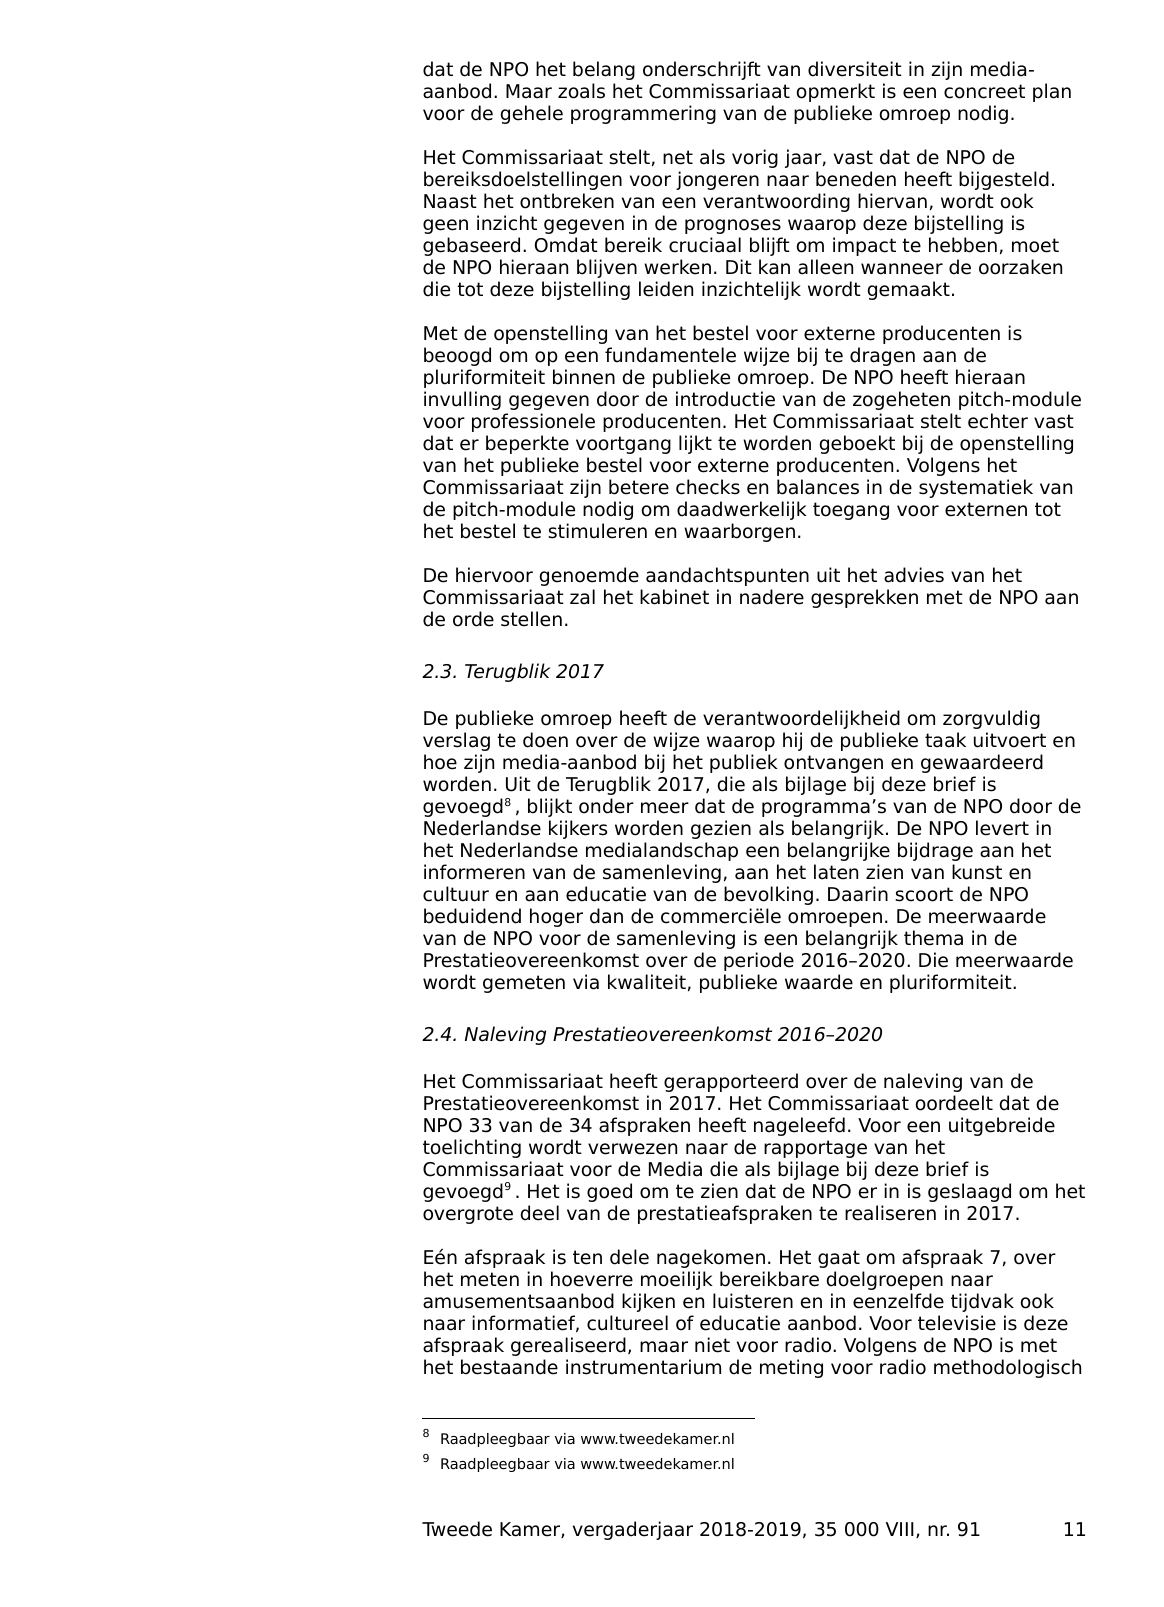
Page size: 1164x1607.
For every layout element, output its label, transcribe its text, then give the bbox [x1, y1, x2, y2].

text Met de openstelling van het bestel voor externe producenten is beoogd om op een fundamentele wijze bij te dragen aan de pluriformiteit binnen de publieke omroep. De NPO heeft hieraan invulling gegeven door de introductie van de zogeheten pitch-module voor professionele producenten. Het Commissariaat stelt echter vast dat er beperkte voortgang lijkt te worden geboekt bij de openstelling van het publieke bestel voor externe producenten. Volgens het Commissariaat zijn betere checks en balances in de systematiek van de pitch-module nodig om daadwerkelijk toegang voor externen tot het bestel te stimuleren en waarborgen. [422, 323, 1087, 543]
subtitle 2.3. Terugblik 2017 [422, 661, 1087, 683]
subtitle 2.4. Naleving Prestatieovereenkomst 2016–2020 [422, 1024, 1087, 1046]
text De hiervoor genoemde aandachtspunten uit het advies van het Commissariaat zal het kabinet in nadere gesprekken met de NPO aan de orde stellen. [422, 565, 1087, 631]
text De publieke omroep heeft de verantwoordelijkheid om zorgvuldig verslag te doen over de wijze waarop hij de publieke taak uitvoert en hoe zijn media-aanbod bij het publiek ontvangen en gewaardeerd worden. Uit de Terugblik 2017, die als bijlage bij deze brief is gevoegd, blijkt onder meer dat de programma’s van de NPO door de Nederlandse kijkers worden gezien als belangrijk. De NPO levert in het Nederlandse medialandschap een belangrijke bijdrage aan het informeren van de samenleving, aan het laten zien van kunst en cultuur en aan educatie van de bevolking. Daarin scoort de NPO beduidend hoger dan de commerciële omroepen. De meerwaarde van de NPO voor de samenleving is een belangrijk thema in de Prestatieovereenkomst over de periode 2016–2020. Die meerwaarde wordt gemeten via kwaliteit, publieke waarde en pluriformiteit. [422, 708, 1087, 994]
text Eén afspraak is ten dele nagekomen. Het gaat om afspraak 7, over het meten in hoeverre moeilijk bereikbare doelgroepen naar amusementsaanbod kijken en luisteren en in eenzelfde tijdvak ook naar informatief, cultureel of educatie aanbod. Voor televisie is deze afspraak gerealiseerd, maar niet voor radio. Volgens de NPO is met het bestaande instrumentarium de meting voor radio methodologisch [422, 1247, 1087, 1379]
text Raadpleegbaar via www.tweedekamer.nl [422, 1427, 1087, 1449]
text Het Commissariaat heeft gerapporteerd over de naleving van de Prestatieovereenkomst in 2017. Het Commissariaat oordeelt dat de NPO 33 van de 34 afspraken heeft nageleefd. Voor een uitgebreide toelichting wordt verwezen naar de rapportage van het Commissariaat voor de Media die als bijlage bij deze brief is gevoegd. Het is goed om te zien dat de NPO er in is geslaagd om het overgrote deel van de prestatieafspraken te realiseren in 2017. [422, 1071, 1087, 1225]
text Het Commissariaat stelt, net als vorig jaar, vast dat de NPO de bereiksdoelstellingen voor jongeren naar beneden heeft bijgesteld. Naast het ontbreken van een verantwoording hiervan, wordt ook geen inzicht gegeven in de prognoses waarop deze bijstelling is gebaseerd. Omdat bereik cruciaal blijft om impact te hebben, moet de NPO hieraan blijven werken. Dit kan alleen wanneer de oorzaken die tot deze bijstelling leiden inzichtelijk wordt gemaakt. [422, 147, 1087, 301]
text Raadpleegbaar via www.tweedekamer.nl [422, 1452, 1087, 1474]
text dat de NPO het belang onderschrijft van diversiteit in zijn media-aanbod. Maar zoals het Commissariaat opmerkt is een concreet plan voor de gehele programmering van de publieke omroep nodig. [422, 59, 1087, 125]
